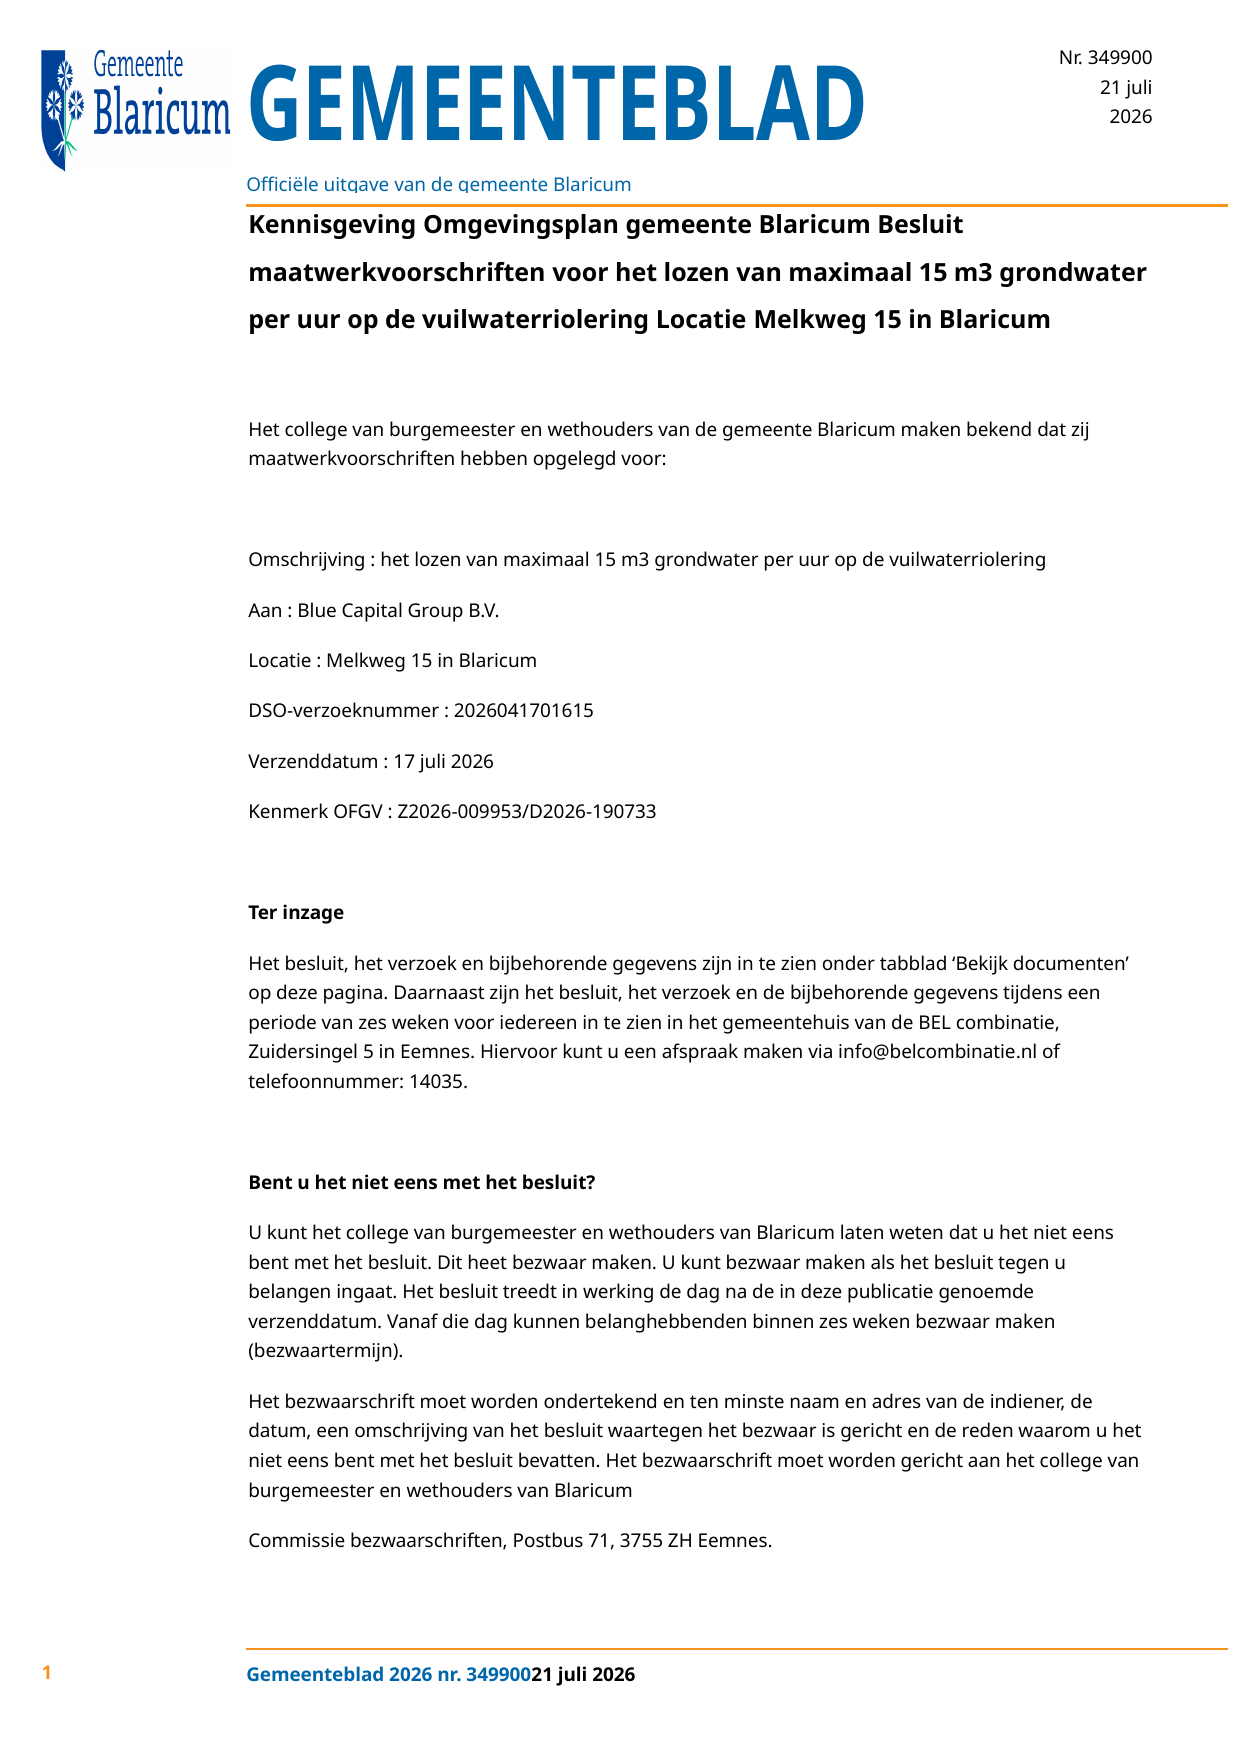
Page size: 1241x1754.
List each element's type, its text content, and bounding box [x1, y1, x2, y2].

text Commissie bezwaarschriften, Postbus 71, 3755 ZH Eemnes. [248, 1527, 1152, 1553]
text Het college van burgemeester en wethouders van de gemeente Blaricum maken bekend dat zij maatwerkvoorschriften hebben opgelegd voor: [248, 416, 1152, 471]
text DSO-verzoeknummer : 2026041701615 [248, 698, 1152, 723]
text U kunt het college van burgemeester en wethouders van Blaricum laten weten dat u het niet eens bent met het besluit. Dit heet bezwaar maken. U kunt bezwaar maken als het besluit tegen u belangen ingaat. Het besluit treedt in werking de dag na de in deze publicatie genoemde verzenddatum. Vanaf die dag kunnen belanghebbenden binnen zes weken bezwaar maken (bezwaartermijn). [248, 1219, 1152, 1363]
text Aan : Blue Capital Group B.V. [248, 597, 1152, 622]
text Locatie : Melkweg 15 in Blaricum [248, 647, 1152, 673]
text Het besluit, het verzoek en bijbehorende gegevens zijn in te zien onder tabblad ‘Bekijk documenten’ op deze pagina. Daarnaast zijn het besluit, het verzoek en de bijbehorende gegevens tijdens een periode van zes weken voor iedereen in te zien in het gemeentehuis van de BEL combinatie, Zuidersingel 5 in Eemnes. Hiervoor kunt u een afspraak maken via info@belcombinatie.nl of telefoonnummer: 14035. [248, 950, 1152, 1094]
text Omschrijving : het lozen van maximaal 15 m3 grondwater per uur op de vuilwaterriolering [248, 546, 1152, 572]
text Het bezwaarschrift moet worden ondertekend en ten minste naam en adres van de indiener, de datum, een omschrijving van het besluit waartegen het bezwaar is gericht en de reden waarom u het niet eens bent met het besluit bevatten. Het bezwaarschrift moet worden gericht aan het college van burgemeester en wethouders van Blaricum [248, 1388, 1152, 1502]
text Bent u het niet eens met het besluit? [248, 1169, 1152, 1194]
text Kennisgeving Omgevingsplan gemeente Blaricum Besluit maatwerkvoorschriften voor het lozen van maximaal 15 m3 grondwater per uur op de vuilwaterriolering Locatie Melkweg 15 in Blaricum [248, 207, 1152, 336]
picture [41, 47, 231, 172]
text Verzenddatum : 17 juli 2026 [248, 748, 1152, 774]
text Kenmerk OFGV : Z2026-009953/D2026-190733 [248, 798, 1152, 824]
text Ter inzage [248, 899, 1152, 925]
